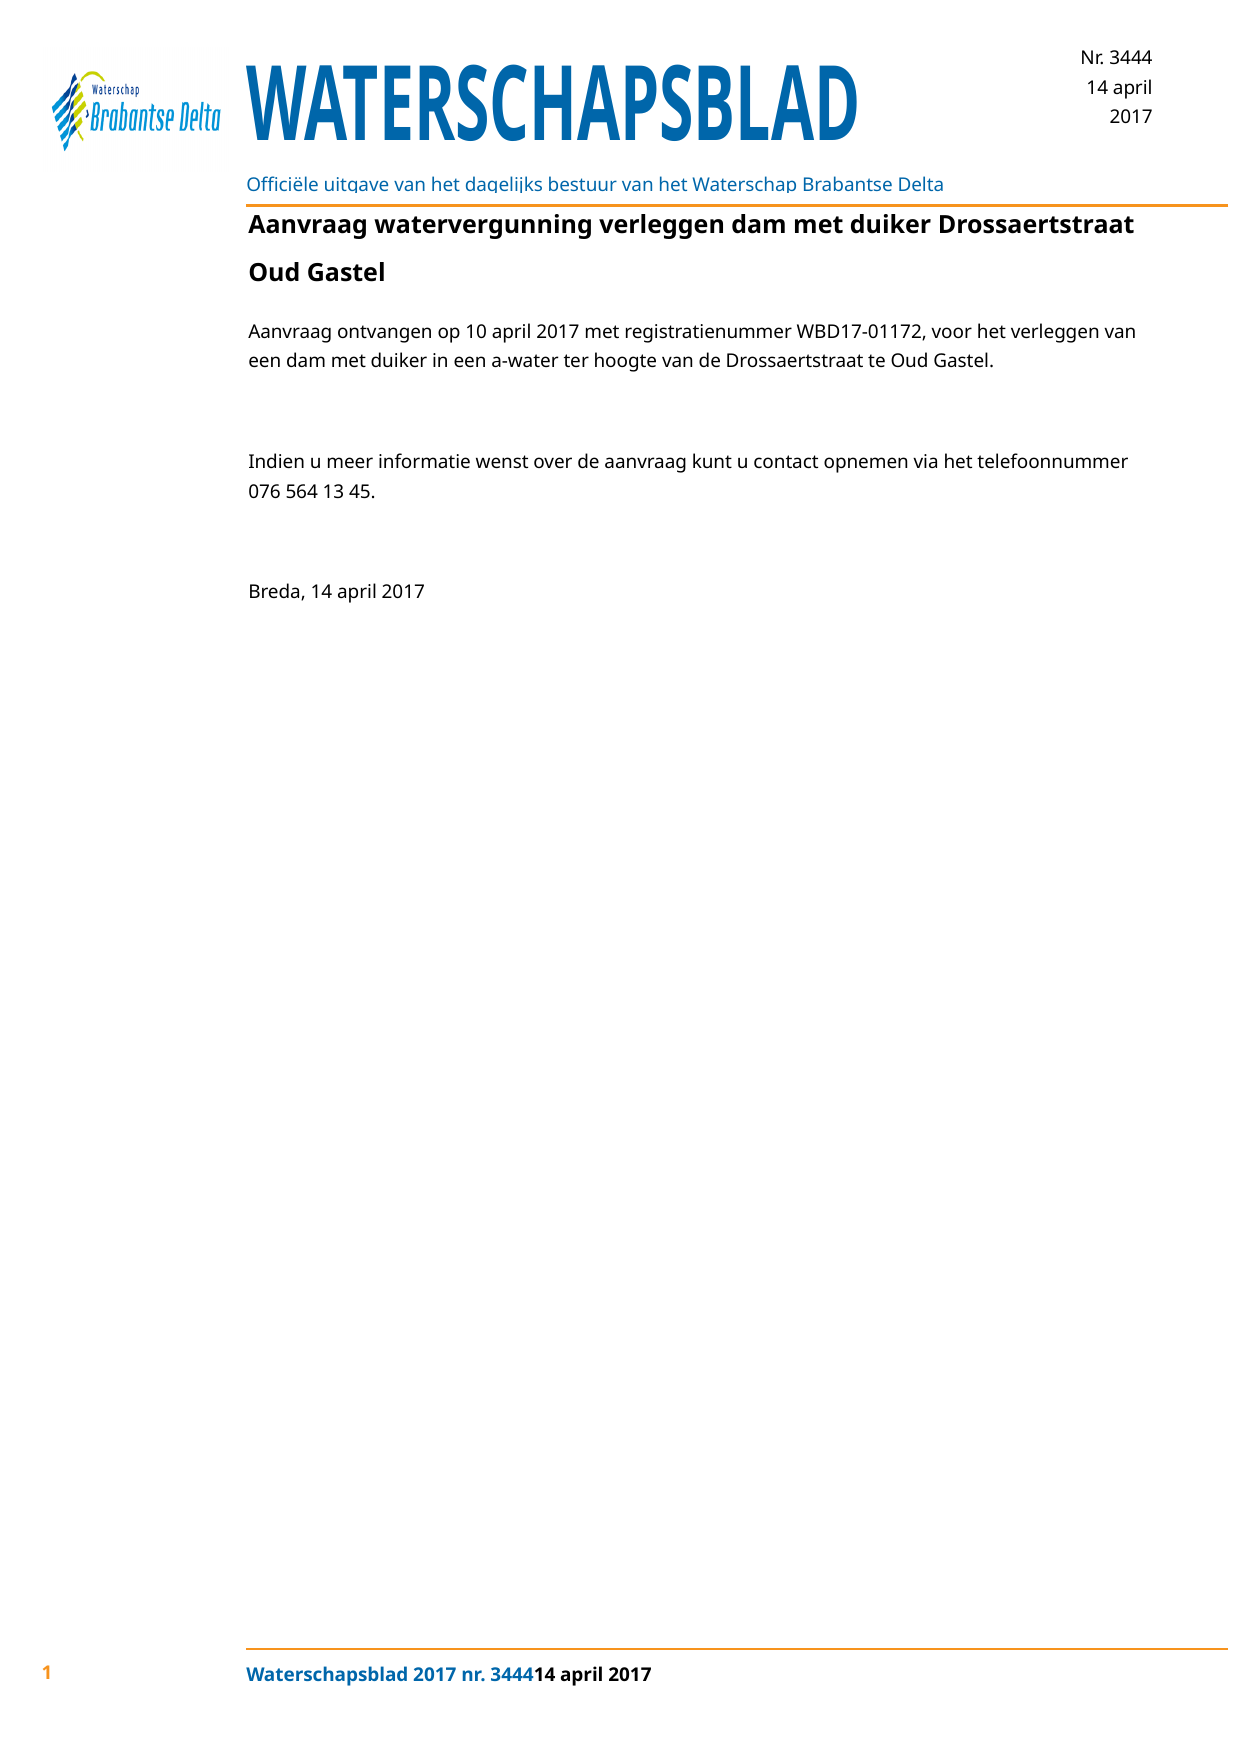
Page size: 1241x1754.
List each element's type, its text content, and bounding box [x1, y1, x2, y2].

text Aanvraag ontvangen op 10 april 2017 met registratienummer WBD17-01172, voor het verleggen van een dam met duiker in een a-water ter hoogte van de Drossaertstraat te Oud Gastel. [248, 318, 1152, 373]
picture [41, 47, 231, 172]
text Breda, 14 april 2017 [248, 579, 1152, 604]
text Indien u meer informatie wenst over de aanvraag kunt u contact opnemen via het telefoonnummer 076 564 13 45. [248, 448, 1152, 504]
text Aanvraag watervergunning verleggen dam met duiker Drossaertstraat Oud Gastel [248, 207, 1152, 288]
